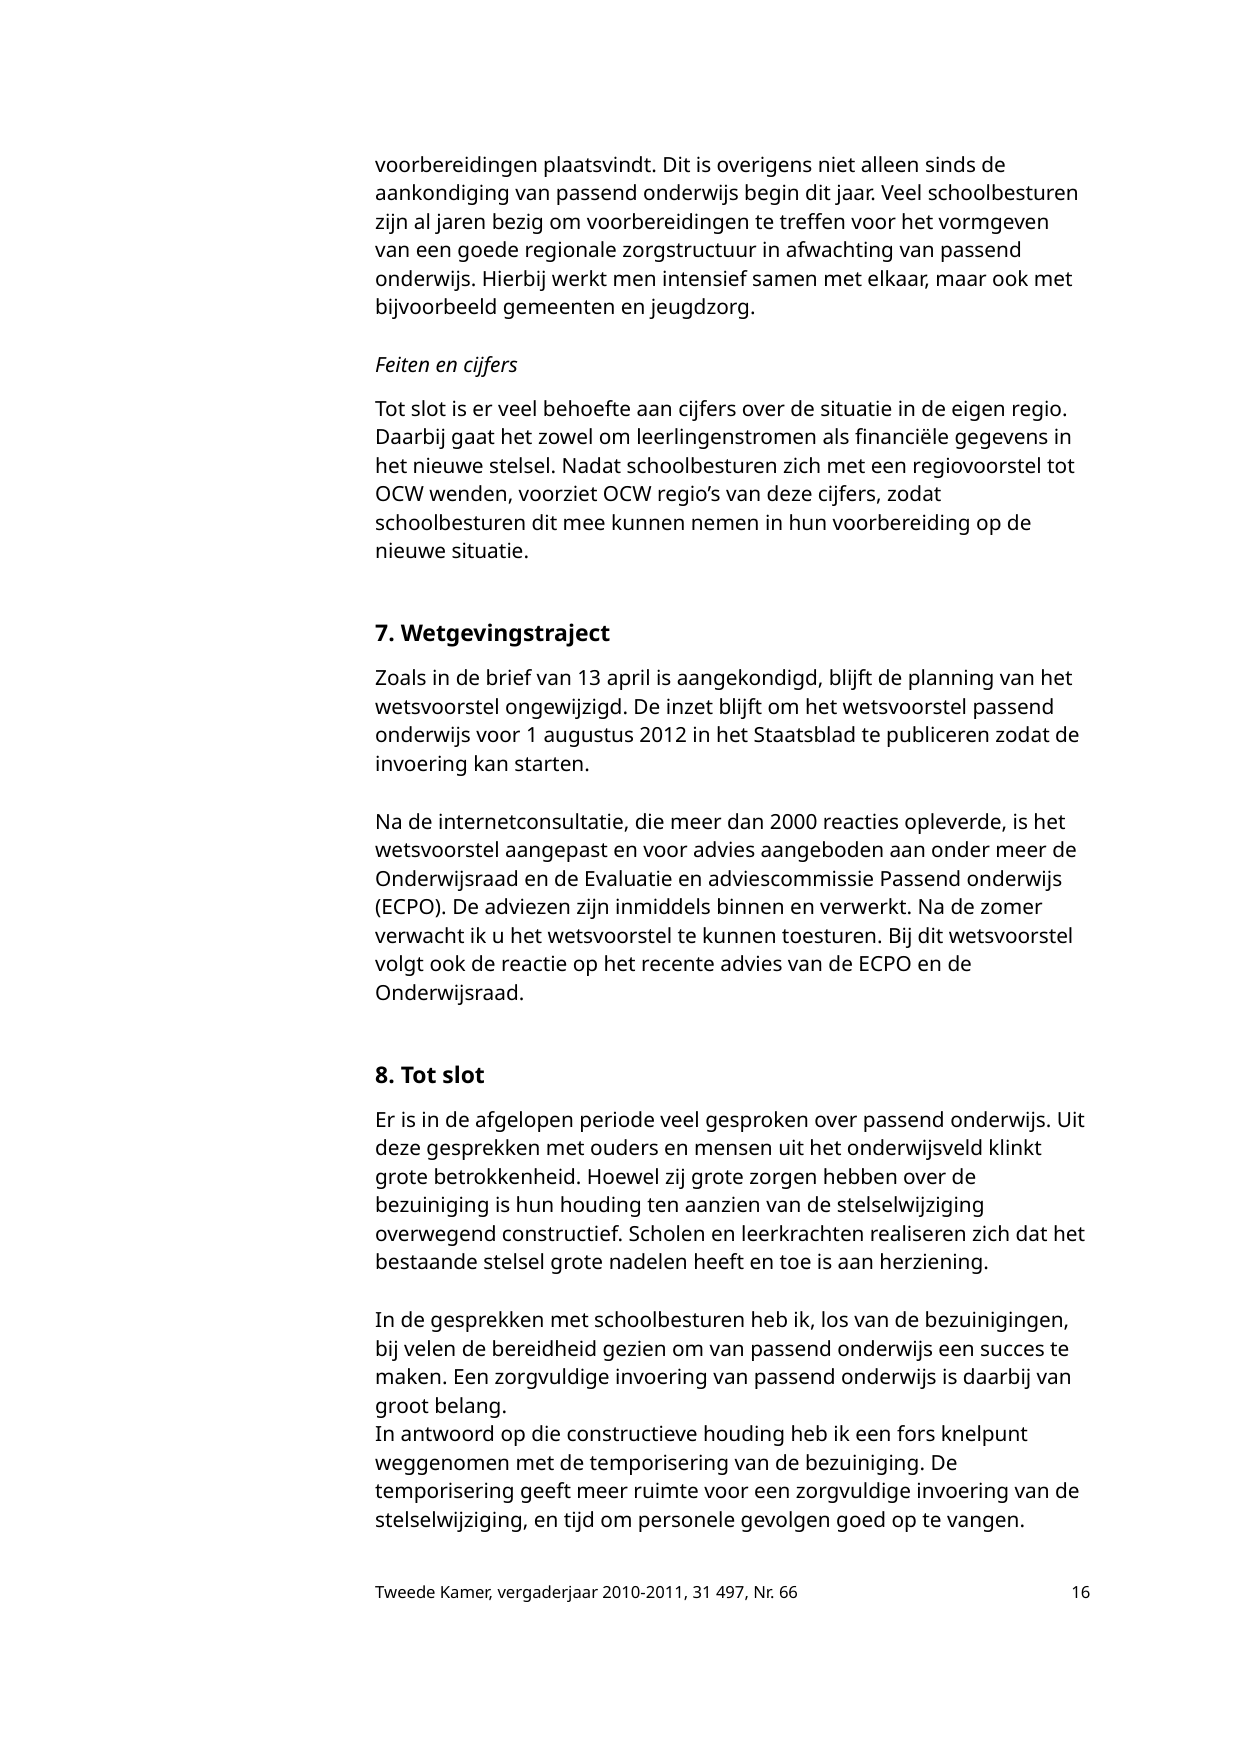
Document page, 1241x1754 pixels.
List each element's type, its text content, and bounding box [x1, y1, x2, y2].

text Er is in de afgelopen periode veel gesproken over passend onderwijs. Uit deze gesprekken met ouders en mensen uit het onderwijsveld klinkt grote betrokkenheid. Hoewel zij grote zorgen hebben over de bezuiniging is hun houding ten aanzien van de stelselwijziging overwegend constructief. Scholen en leerkrachten realiseren zich dat het bestaande stelsel grote nadelen heeft en toe is aan herziening. [375, 1105, 1090, 1276]
text In antwoord op die constructieve houding heb ik een fors knelpunt weggenomen met de temporisering van de bezuiniging. De temporisering geeft meer ruimte voor een zorgvuldige invoering van de stelselwijziging, en tijd om personele gevolgen goed op te vangen. [375, 1419, 1090, 1533]
subtitle 7. Wetgevingstraject [375, 617, 1090, 648]
subtitle 8. Tot slot [375, 1059, 1090, 1090]
text Tot slot is er veel behoefte aan cijfers over de situatie in de eigen regio. Daarbij gaat het zowel om leerlingenstromen als financiële gegevens in het nieuwe stelsel. Nadat schoolbesturen zich met een regiovoorstel tot OCW wenden, voorziet OCW regio’s van deze cijfers, zodat schoolbesturen dit mee kunnen nemen in hun voorbereiding op de nieuwe situatie. [375, 394, 1090, 565]
text voorbereidingen plaatsvindt. Dit is overigens niet alleen sinds de aankondiging van passend onderwijs begin dit jaar. Veel schoolbesturen zijn al jaren bezig om voorbereidingen te treffen voor het vormgeven van een goede regionale zorgstructuur in afwachting van passend onderwijs. Hierbij werkt men intensief samen met elkaar, maar ook met bijvoorbeeld gemeenten en jeugdzorg. [375, 150, 1090, 321]
text Na de internetconsultatie, die meer dan 2000 reacties opleverde, is het wetsvoorstel aangepast en voor advies aangeboden aan onder meer de Onderwijsraad en de Evaluatie en adviescommissie Passend onderwijs (ECPO). De adviezen zijn inmiddels binnen en verwerkt. Na de zomer verwacht ik u het wetsvoorstel te kunnen toesturen. Bij dit wetsvoorstel volgt ook de reactie op het recente advies van de ECPO en de Onderwijsraad. [375, 807, 1090, 1006]
text Feiten en cijfers [375, 351, 1090, 379]
text In de gesprekken met schoolbesturen heb ik, los van de bezuinigingen, bij velen de bereidheid gezien om van passend onderwijs een succes te maken. Een zorgvuldige invoering van passend onderwijs is daarbij van groot belang. [375, 1306, 1090, 1419]
text Zoals in de brief van 13 april is aangekondigd, blijft de planning van het wetsvoorstel ongewijzigd. De inzet blijft om het wetsvoorstel passend onderwijs voor 1 augustus 2012 in het Staatsblad te publiceren zodat de invoering kan starten. [375, 663, 1090, 777]
